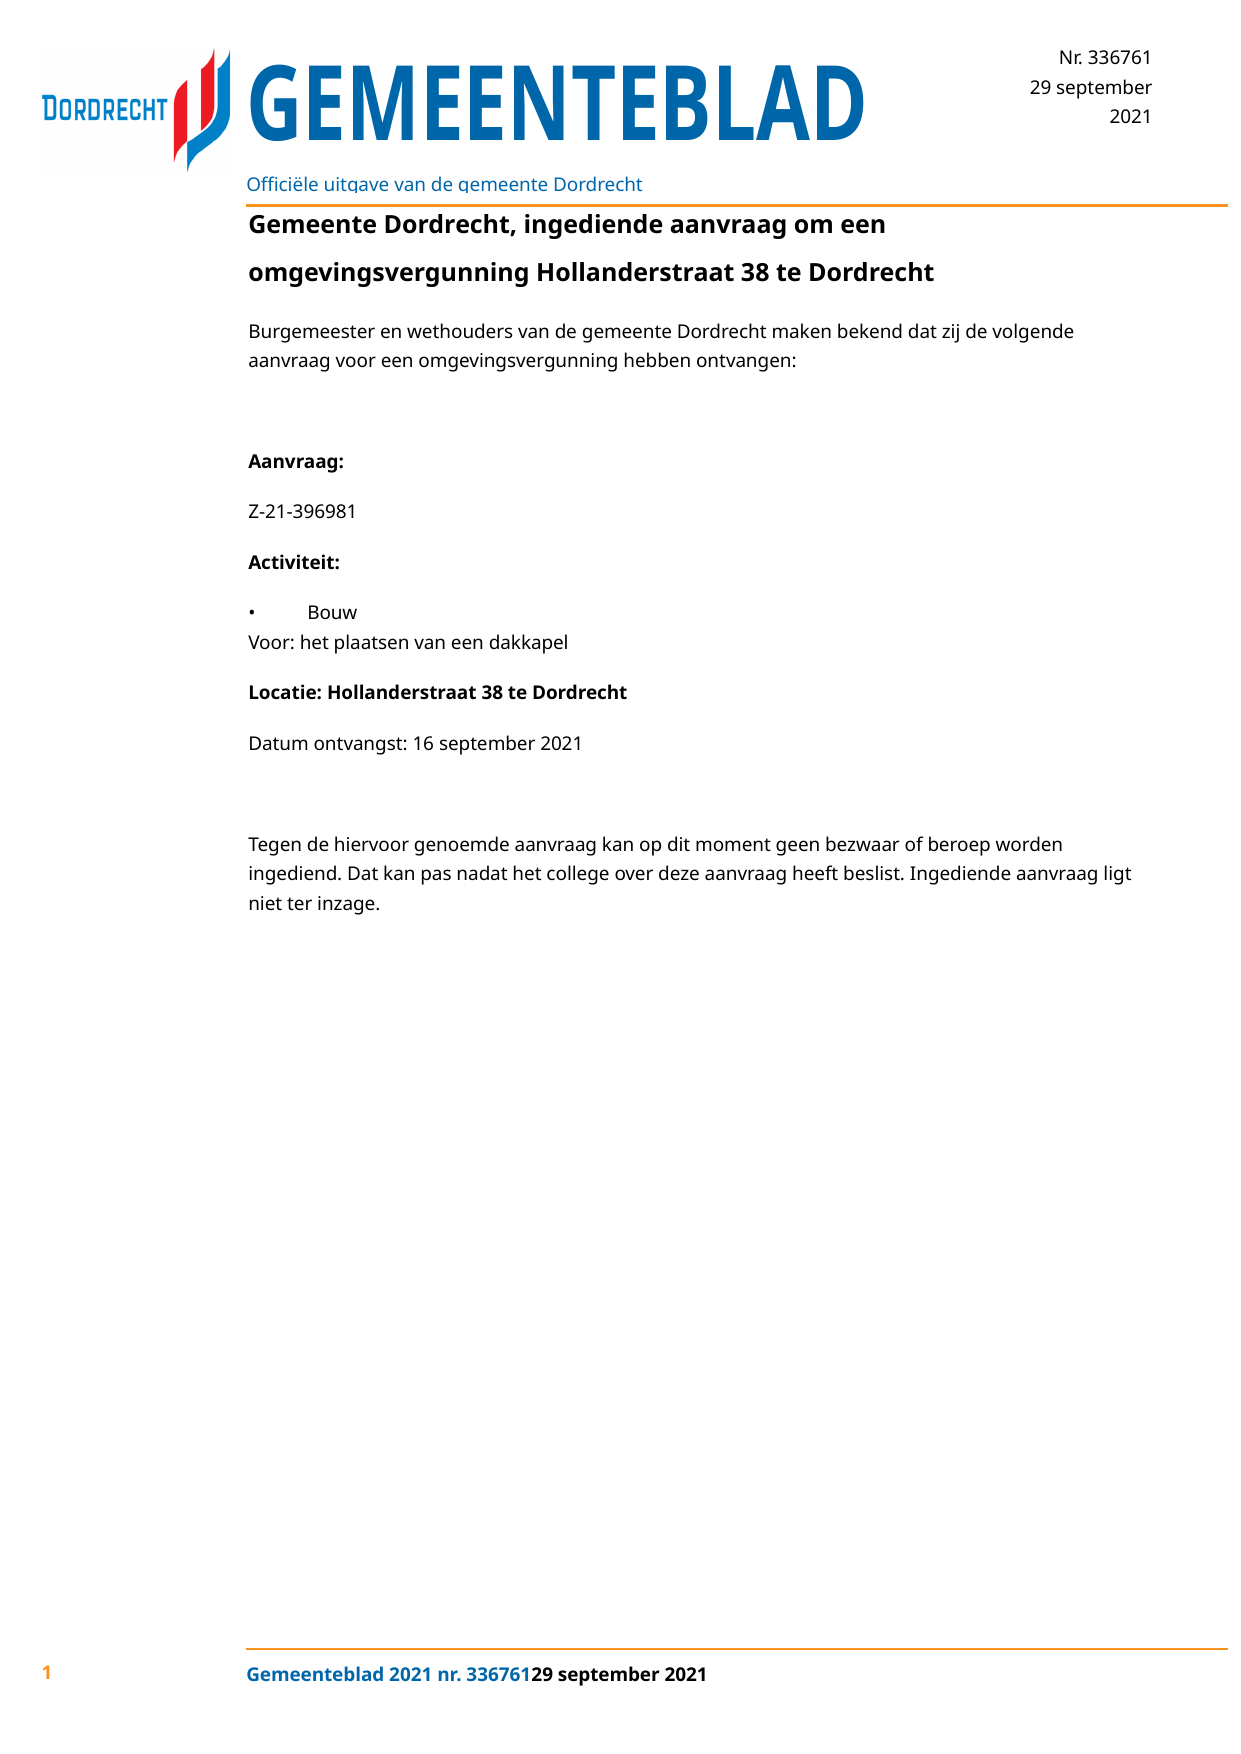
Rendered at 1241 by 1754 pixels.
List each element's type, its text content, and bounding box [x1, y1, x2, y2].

text Tegen de hiervoor genoemde aanvraag kan op dit moment geen bezwaar of beroep worden ingediend. Dat kan pas nadat het college over deze aanvraag heeft beslist. Ingediende aanvraag ligt niet ter inzage. [248, 831, 1152, 916]
picture [41, 47, 231, 172]
text Locatie: Hollanderstraat 38 te Dordrecht [248, 679, 1152, 705]
text Datum ontvangst: 16 september 2021 [248, 730, 1152, 756]
text Activiteit: [248, 549, 1152, 575]
text Burgemeester en wethouders van de gemeente Dordrecht maken bekend dat zij de volgende aanvraag voor een omgevingsvergunning hebben ontvangen: [248, 318, 1152, 373]
text Z-21-396981 [248, 499, 1152, 524]
text Aanvraag: [248, 448, 1152, 474]
text Gemeente Dordrecht, ingediende aanvraag om een omgevingsvergunning Hollanderstraat 38 te Dordrecht [248, 207, 1152, 288]
text Voor: het plaatsen van een dakkapel [248, 629, 1152, 655]
list Bouw [248, 599, 1152, 625]
